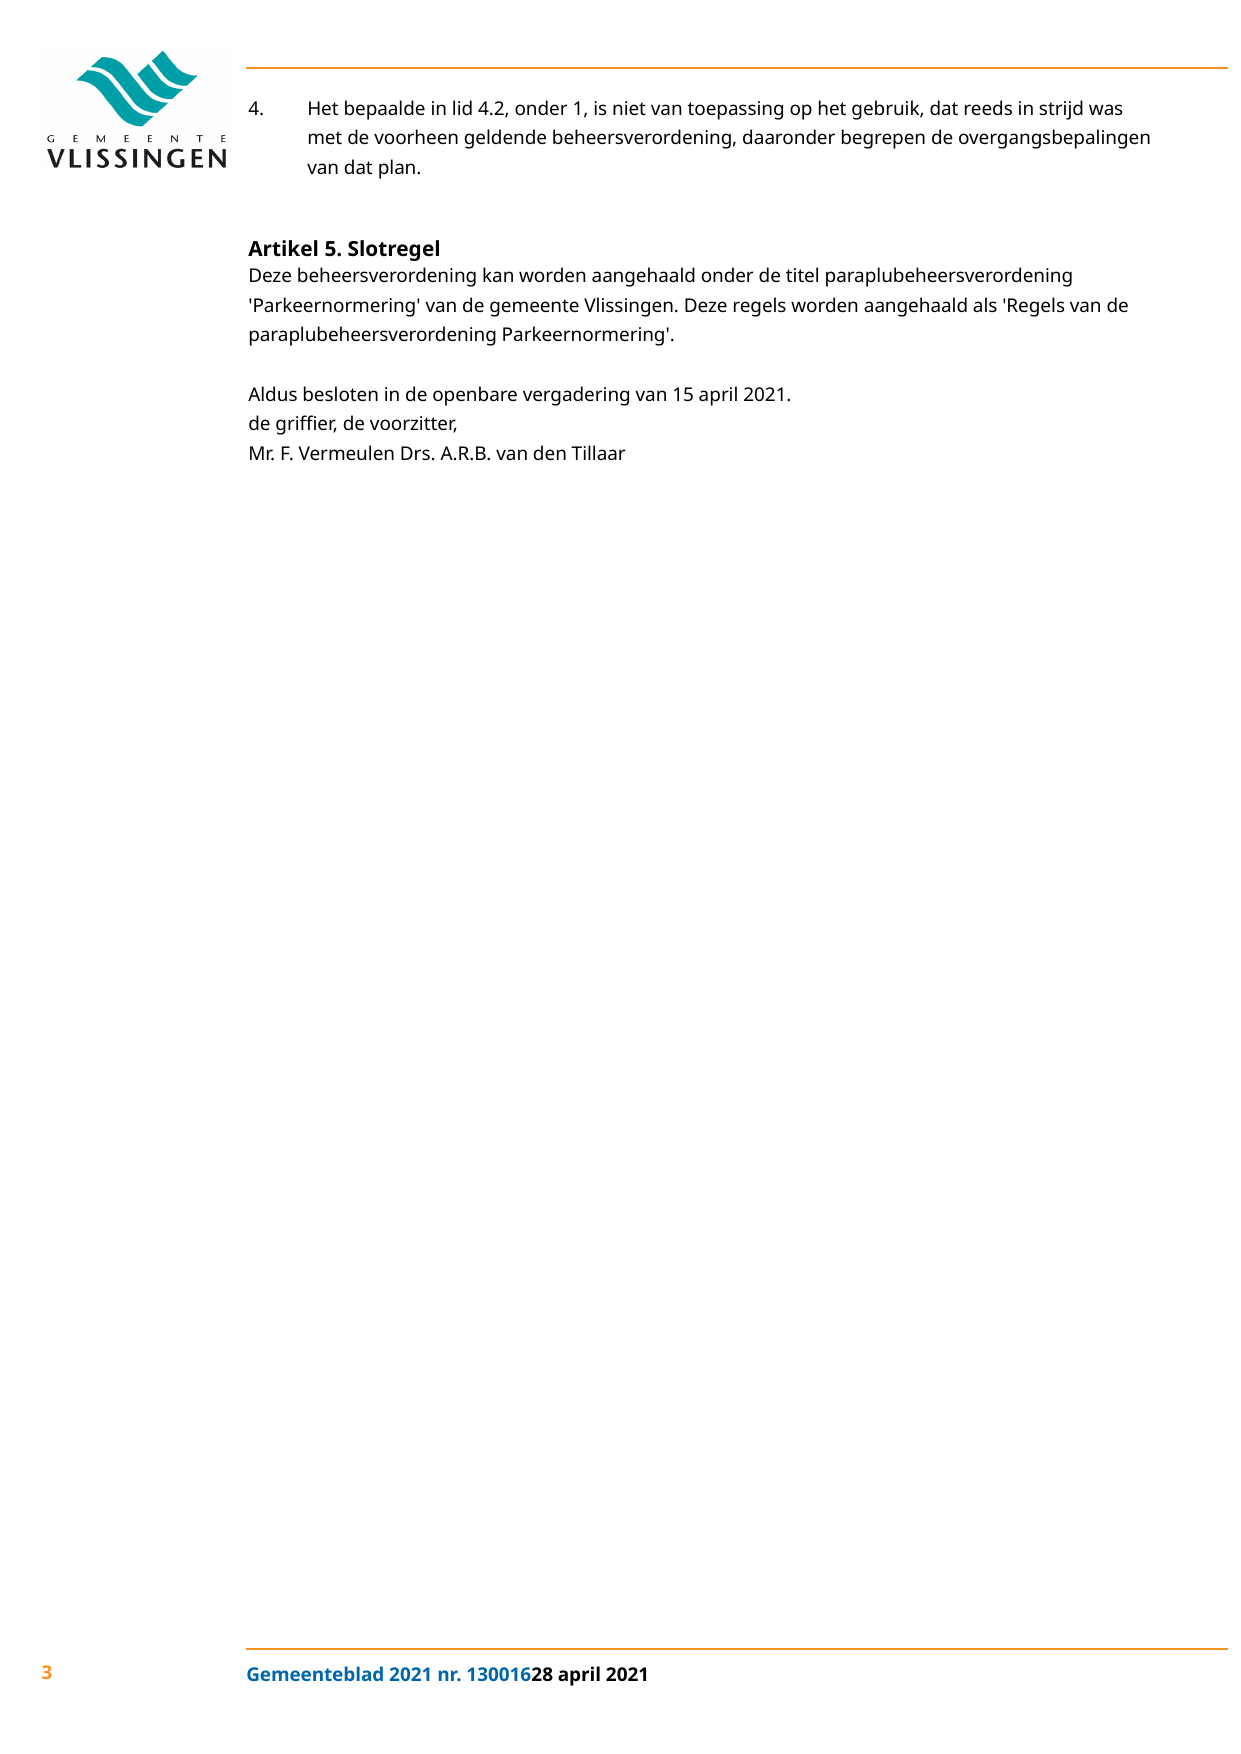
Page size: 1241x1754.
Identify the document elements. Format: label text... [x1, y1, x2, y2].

text Aldus besloten in de openbare vergadering van 15 april 2021. [248, 381, 1152, 406]
list Het bepaalde in lid 4.2, onder 1, is niet van toepassing op het gebruik, dat reeds in strijd was met de voorheen geldende beheersverordening, daaronder begrepen de overgangsbepalingen van dat plan. [248, 95, 1152, 180]
picture [41, 47, 231, 172]
text Mr. F. Vermeulen Drs. A.R.B. van den Tillaar [248, 440, 1152, 466]
text Artikel 5. Slotregel [248, 234, 1152, 262]
text de griffier, de voorzitter, [248, 410, 1152, 436]
text Deze beheersverordening kan worden aangehaald onder de titel paraplubeheersverordening 'Parkeernormering' van de gemeente Vlissingen. Deze regels worden aangehaald als 'Regels van de paraplubeheersverordening Parkeernormering'. [248, 262, 1152, 347]
